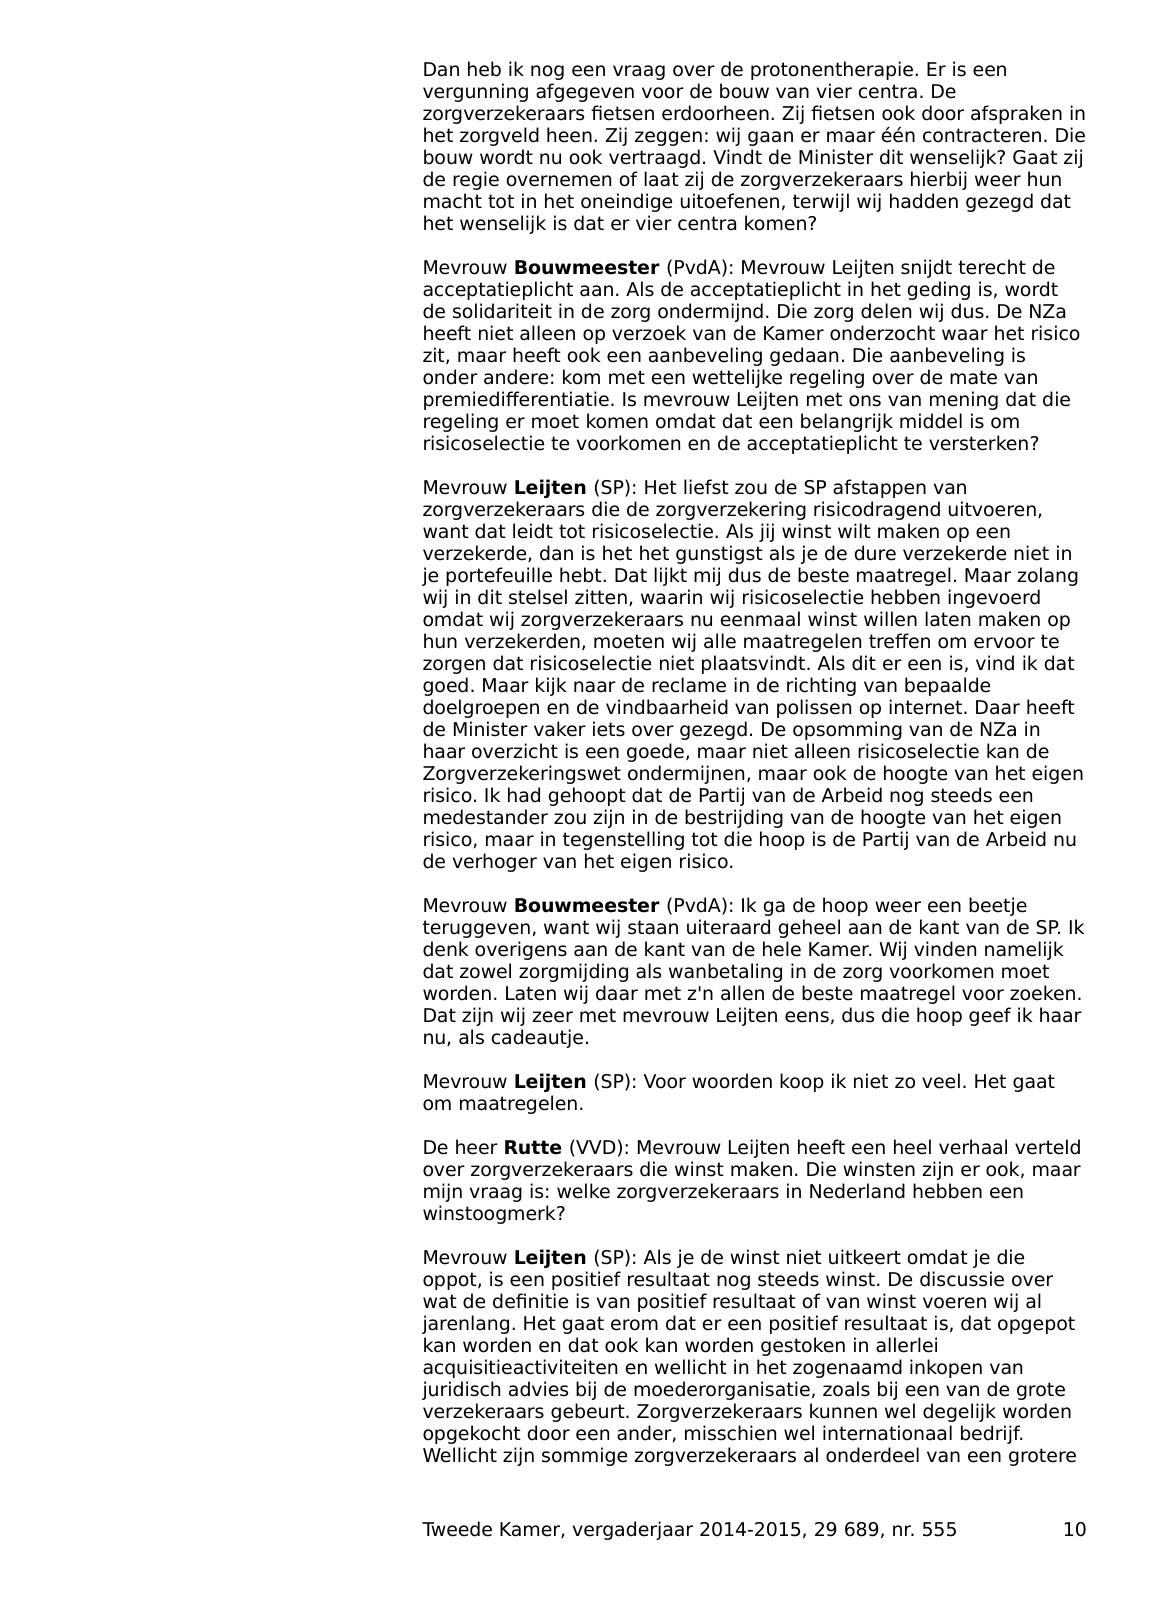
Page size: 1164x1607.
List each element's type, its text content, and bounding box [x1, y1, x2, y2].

text Mevrouw Leijten (SP): Het liefst zou de SP afstappen van zorgverzekeraars die de zorgverzekering risicodragend uitvoeren, want dat leidt tot risicoselectie. Als jij winst wilt maken op een verzekerde, dan is het het gunstigst als je de dure verzekerde niet in je portefeuille hebt. Dat lijkt mij dus de beste maatregel. Maar zolang wij in dit stelsel zitten, waarin wij risicoselectie hebben ingevoerd omdat wij zorgverzekeraars nu eenmaal winst willen laten maken op hun verzekerden, moeten wij alle maatregelen treffen om ervoor te zorgen dat risicoselectie niet plaatsvindt. Als dit er een is, vind ik dat goed. Maar kijk naar de reclame in de richting van bepaalde doelgroepen en de vindbaarheid van polissen op internet. Daar heeft de Minister vaker iets over gezegd. De opsomming van de NZa in haar overzicht is een goede, maar niet alleen risicoselectie kan de Zorgverzekeringswet ondermijnen, maar ook de hoogte van het eigen risico. Ik had gehoopt dat de Partij van de Arbeid nog steeds een medestander zou zijn in de bestrijding van de hoogte van het eigen risico, maar in tegenstelling tot die hoop is de Partij van de Arbeid nu de verhoger van het eigen risico. [422, 477, 1087, 873]
text De heer Rutte (VVD): Mevrouw Leijten heeft een heel verhaal verteld over zorgverzekeraars die winst maken. Die winsten zijn er ook, maar mijn vraag is: welke zorgverzekeraars in Nederland hebben een winstoogmerk? [422, 1137, 1087, 1225]
text Mevrouw Leijten (SP): Voor woorden koop ik niet zo veel. Het gaat om maatregelen. [422, 1071, 1087, 1115]
text Mevrouw Bouwmeester (PvdA): Ik ga de hoop weer een beetje teruggeven, want wij staan uiteraard geheel aan de kant van de SP. Ik denk overigens aan de kant van de hele Kamer. Wij vinden namelijk dat zowel zorgmijding als wanbetaling in de zorg voorkomen moet worden. Laten wij daar met z'n allen de beste maatregel voor zoeken. Dat zijn wij zeer met mevrouw Leijten eens, dus die hoop geef ik haar nu, als cadeautje. [422, 895, 1087, 1049]
text Dan heb ik nog een vraag over de protonentherapie. Er is een vergunning afgegeven voor de bouw van vier centra. De zorgverzekeraars fietsen erdoorheen. Zij fietsen ook door afspraken in het zorgveld heen. Zij zeggen: wij gaan er maar één contracteren. Die bouw wordt nu ook vertraagd. Vindt de Minister dit wenselijk? Gaat zij de regie overnemen of laat zij de zorgverzekeraars hierbij weer hun macht tot in het oneindige uitoefenen, terwijl wij hadden gezegd dat het wenselijk is dat er vier centra komen? [422, 59, 1087, 235]
text Mevrouw Leijten (SP): Als je de winst niet uitkeert omdat je die oppot, is een positief resultaat nog steeds winst. De discussie over wat de definitie is van positief resultaat of van winst voeren wij al jarenlang. Het gaat erom dat er een positief resultaat is, dat opgepot kan worden en dat ook kan worden gestoken in allerlei acquisitieactiviteiten en wellicht in het zogenaamd inkopen van juridisch advies bij de moederorganisatie, zoals bij een van de grote verzekeraars gebeurt. Zorgverzekeraars kunnen wel degelijk worden opgekocht door een ander, misschien wel internationaal bedrijf. Wellicht zijn sommige zorgverzekeraars al onderdeel van een grotere [422, 1247, 1087, 1467]
text Mevrouw Bouwmeester (PvdA): Mevrouw Leijten snijdt terecht de acceptatieplicht aan. Als de acceptatieplicht in het geding is, wordt de solidariteit in de zorg ondermijnd. Die zorg delen wij dus. De NZa heeft niet alleen op verzoek van de Kamer onderzocht waar het risico zit, maar heeft ook een aanbeveling gedaan. Die aanbeveling is onder andere: kom met een wettelijke regeling over de mate van premiedifferentiatie. Is mevrouw Leijten met ons van mening dat die regeling er moet komen omdat dat een belangrijk middel is om risicoselectie te voorkomen en de acceptatieplicht te versterken? [422, 257, 1087, 455]
